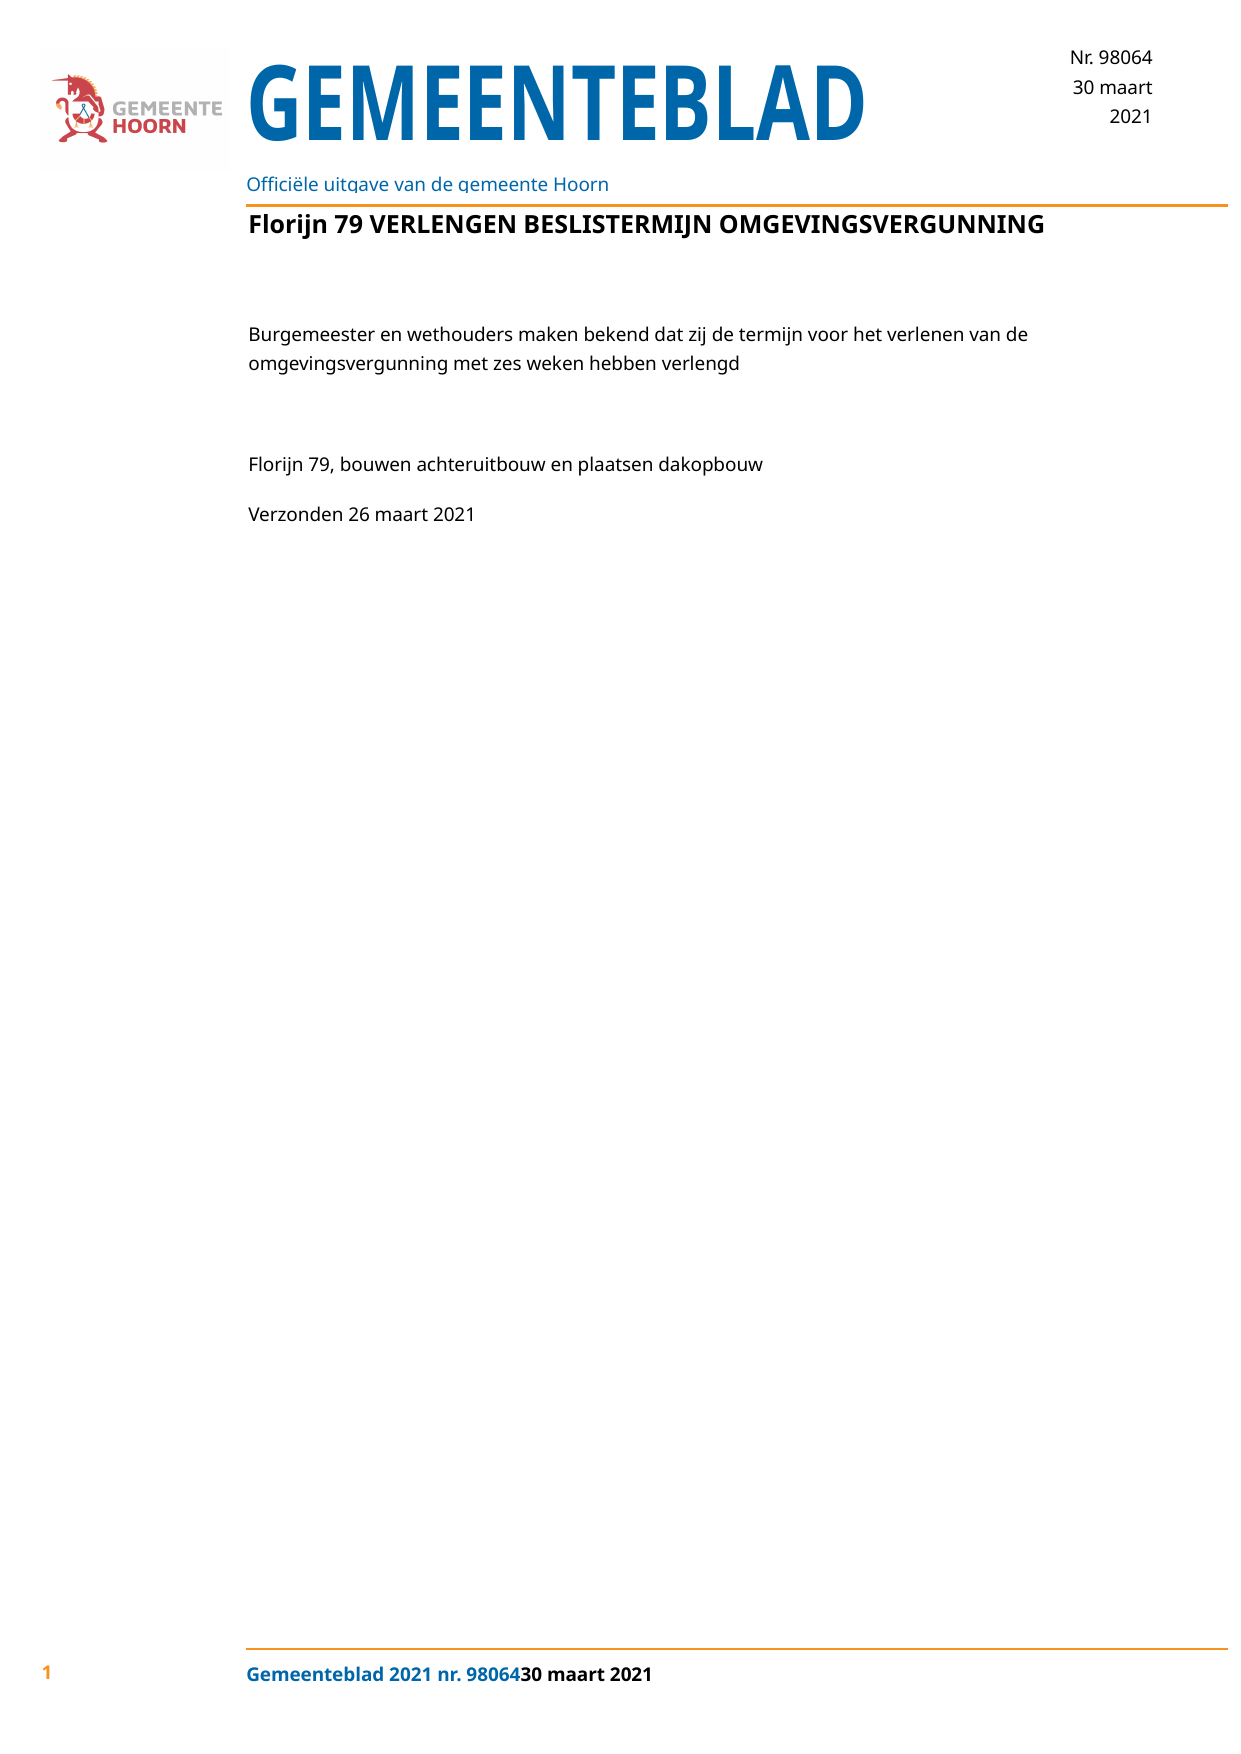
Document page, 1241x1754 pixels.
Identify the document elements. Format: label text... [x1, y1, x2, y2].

text Burgemeester en wethouders maken bekend dat zij de termijn voor het verlenen van de omgevingsvergunning met zes weken hebben verlengd [248, 321, 1152, 376]
text Florijn 79, bouwen achteruitbouw en plaatsen dakopbouw [248, 451, 1152, 477]
picture [41, 47, 231, 172]
text Verzonden 26 maart 2021 [248, 502, 1152, 527]
text Florijn 79 VERLENGEN BESLISTERMIJN OMGEVINGSVERGUNNING [248, 207, 1152, 241]
